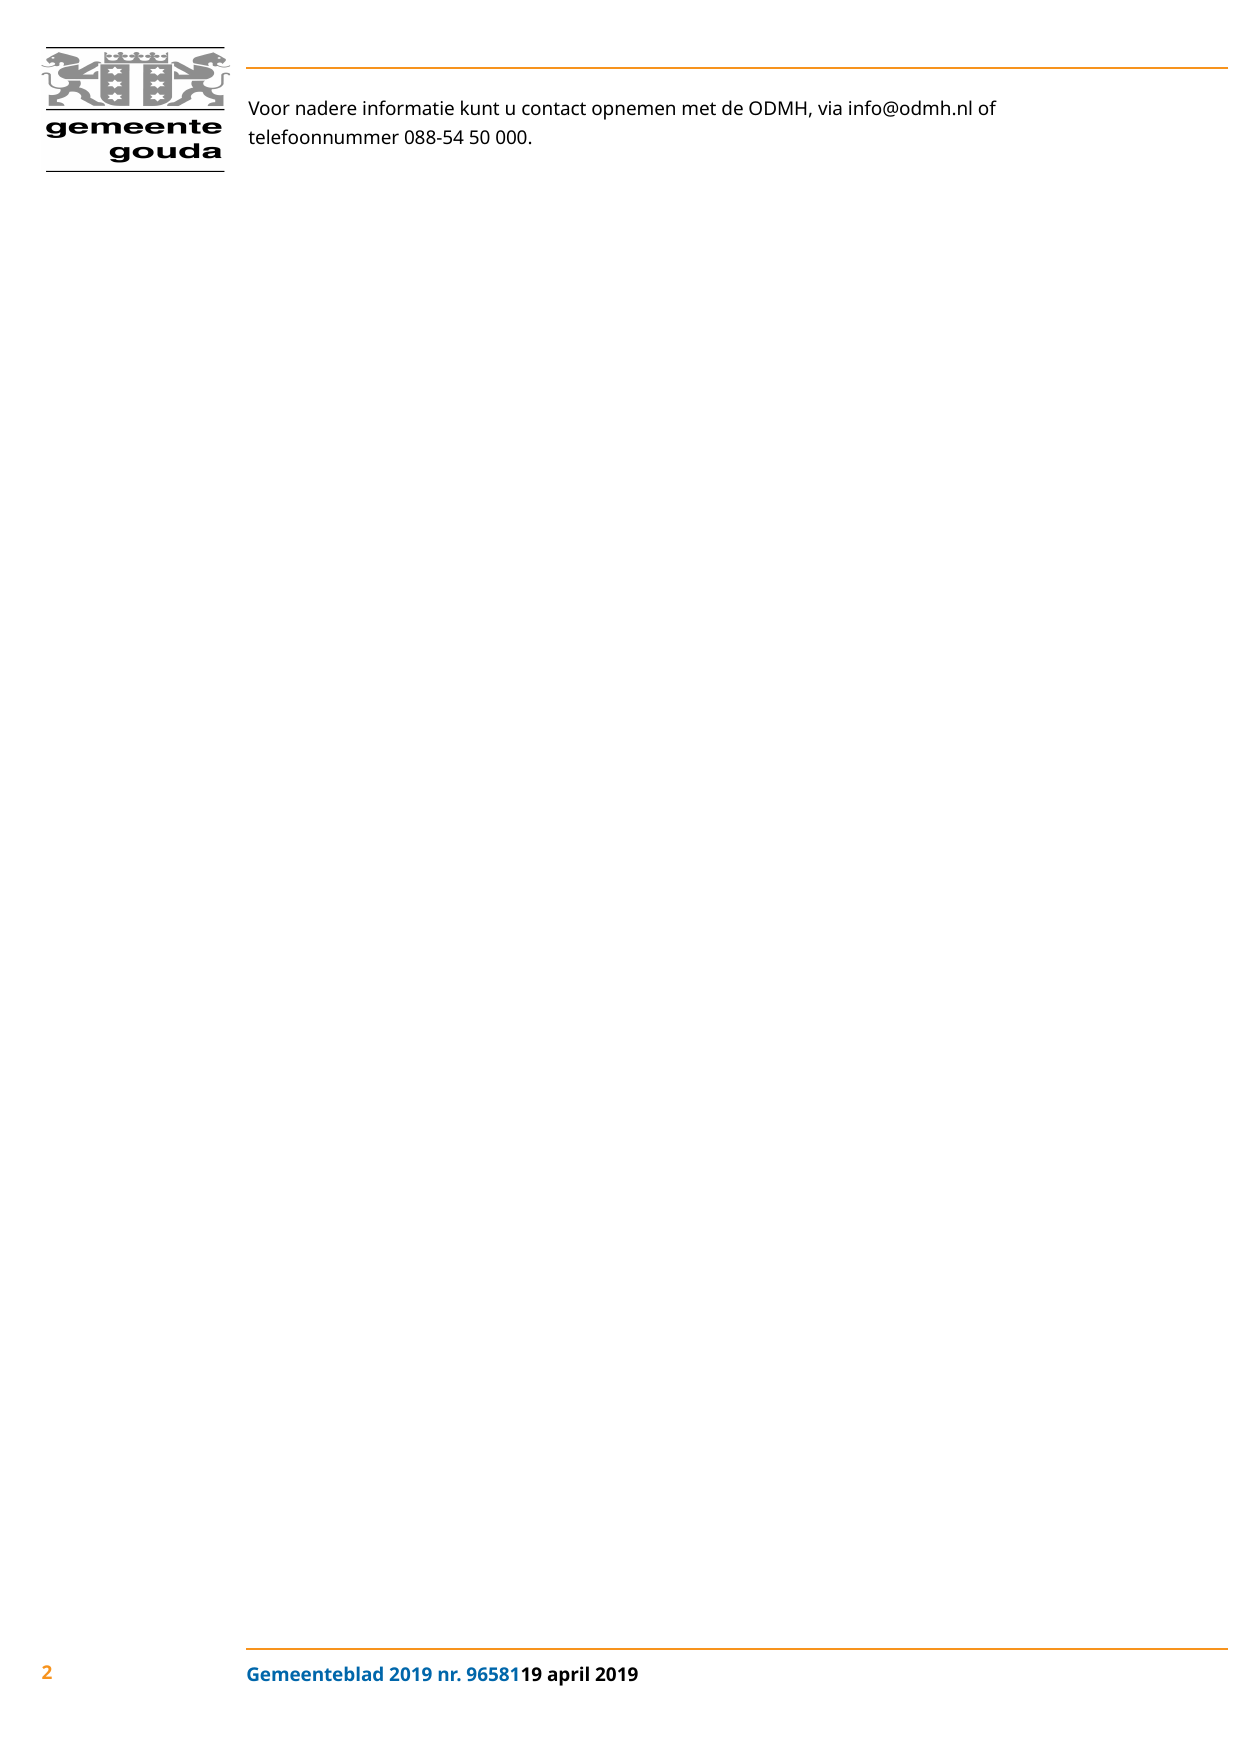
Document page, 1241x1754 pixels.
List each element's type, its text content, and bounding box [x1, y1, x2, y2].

text Voor nadere informatie kunt u contact opnemen met de ODMH, via info@odmh.nl of telefoonnummer 088-54 50 000. [248, 95, 1152, 150]
picture [41, 47, 231, 172]
